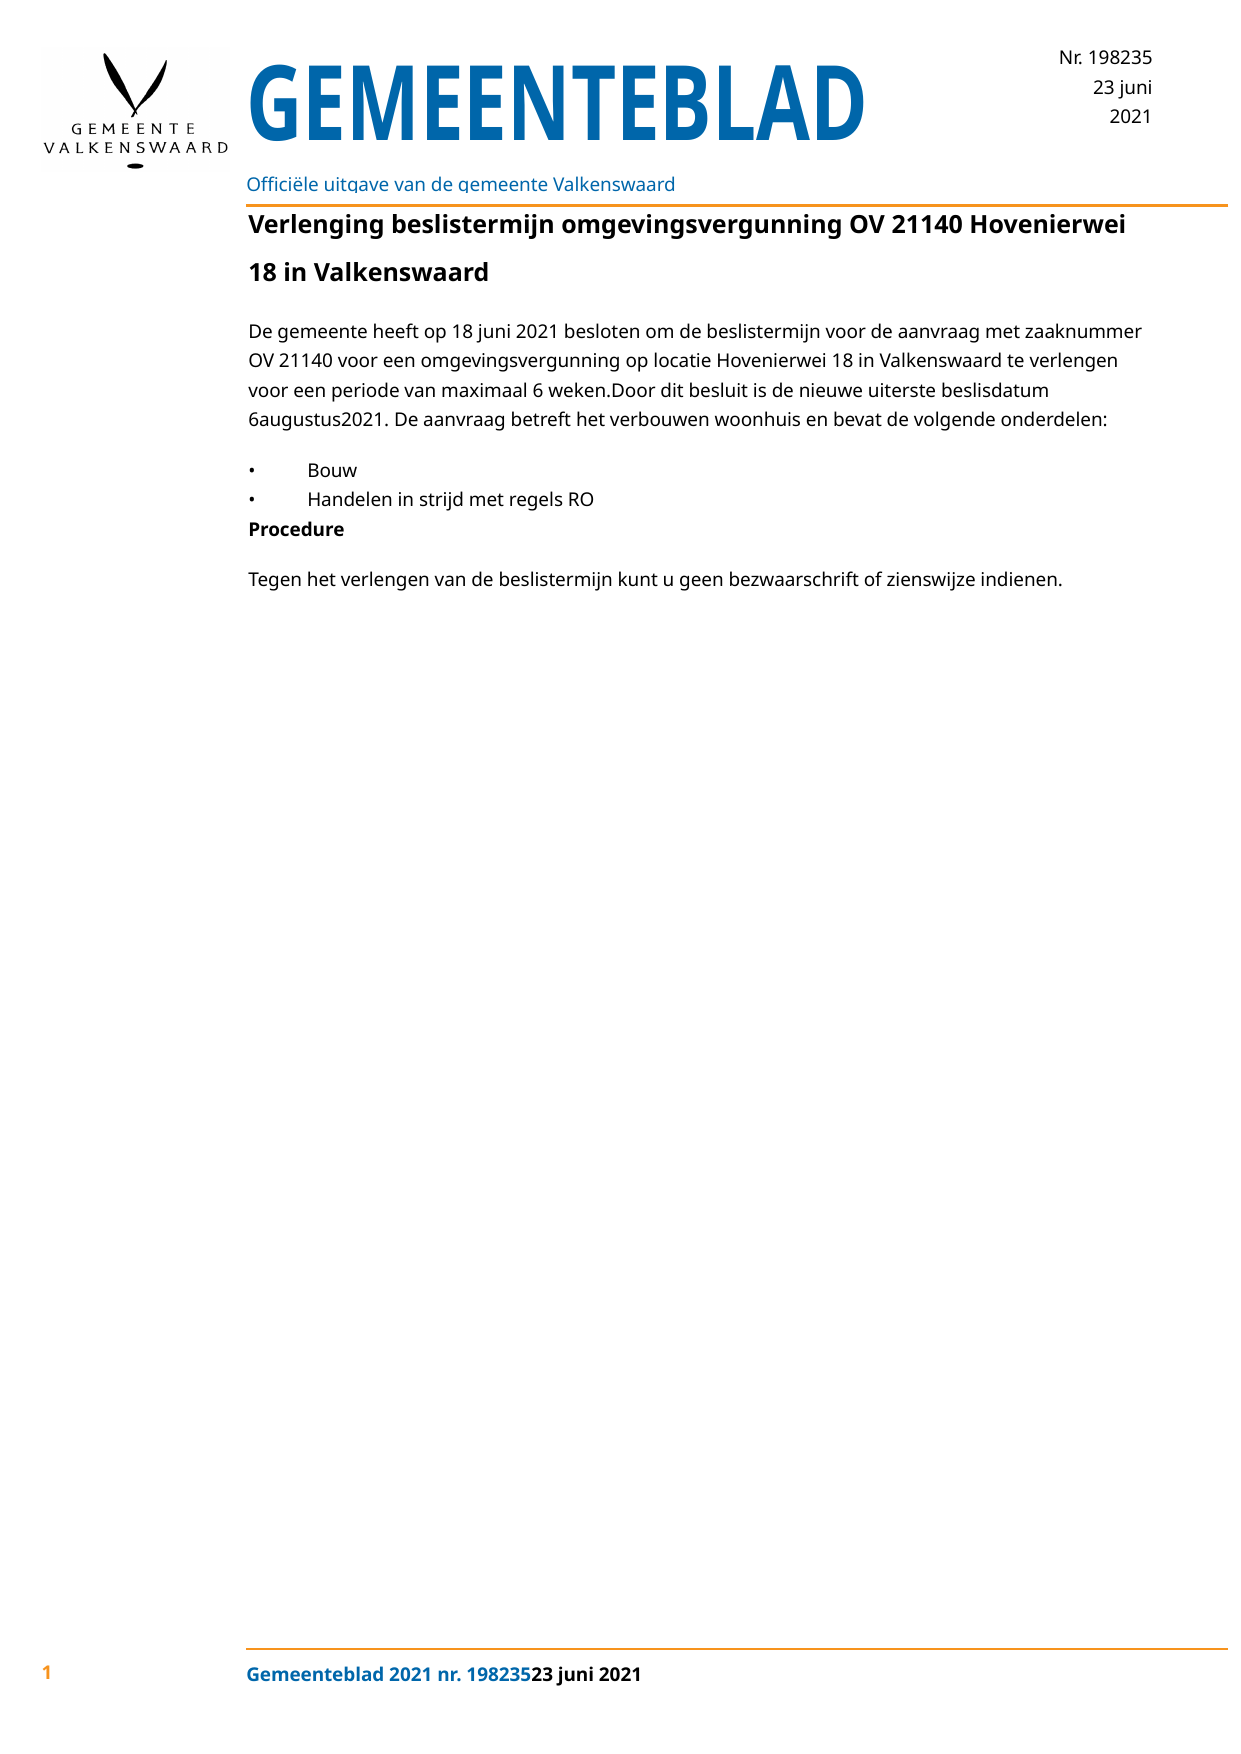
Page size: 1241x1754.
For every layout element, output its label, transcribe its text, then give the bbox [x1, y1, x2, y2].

text Tegen het verlengen van de beslistermijn kunt u geen bezwaarschrift of zienswijze indienen. [248, 567, 1152, 592]
list Handelen in strijd met regels RO [248, 487, 1152, 512]
text Verlenging beslistermijn omgevingsvergunning OV 21140 Hovenierwei 18 in Valkenswaard [248, 207, 1152, 288]
picture [41, 47, 231, 172]
text Procedure [248, 516, 1152, 542]
list Bouw [248, 457, 1152, 483]
text De gemeente heeft op 18 juni 2021 besloten om de beslistermijn voor de aanvraag met zaaknummer OV 21140 voor een omgevingsvergunning op locatie Hovenierwei 18 in Valkenswaard te verlengen voor een periode van maximaal 6 weken.Door dit besluit is de nieuwe uiterste beslisdatum 6augustus2021. De aanvraag betreft het verbouwen woonhuis en bevat de volgende onderdelen: [248, 318, 1152, 432]
